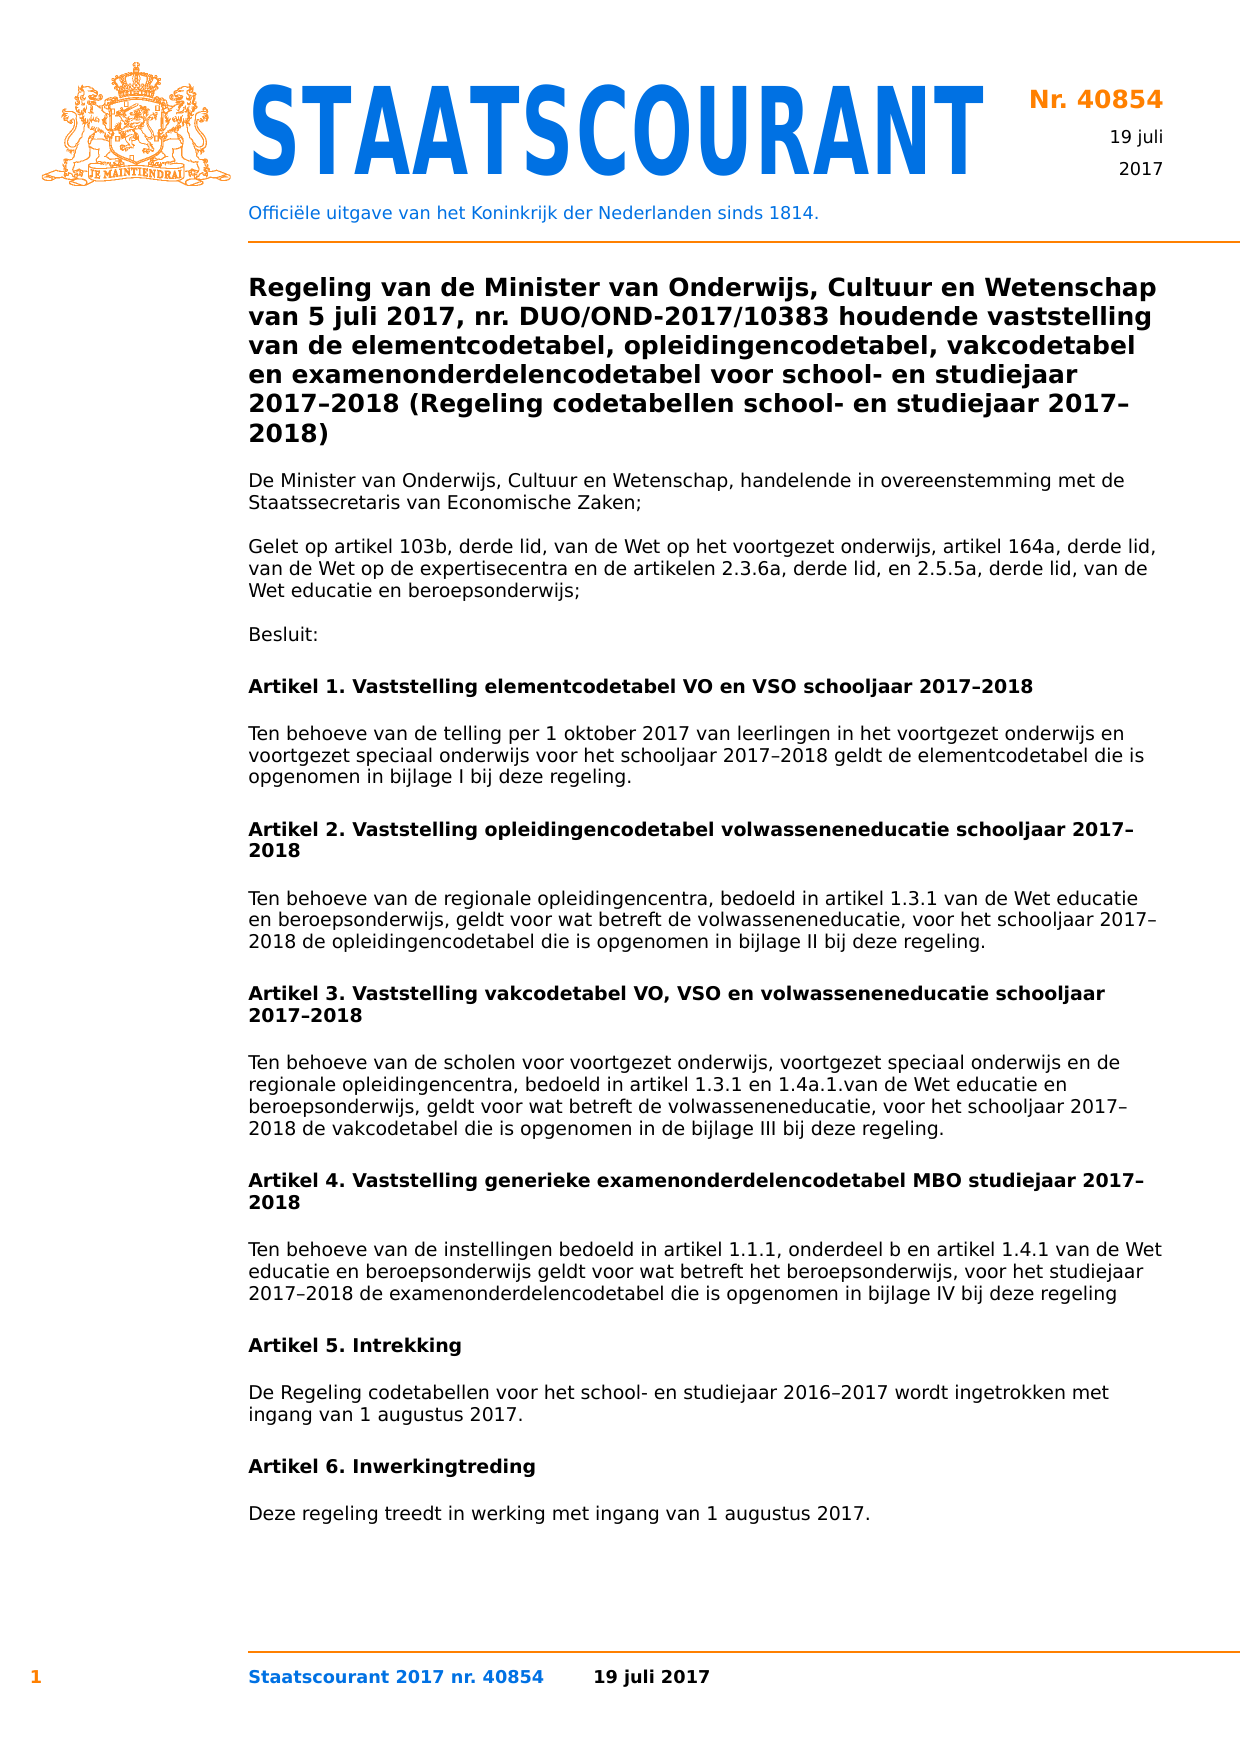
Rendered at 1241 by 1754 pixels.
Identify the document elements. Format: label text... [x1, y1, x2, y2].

table_header Nr. 40854 [998, 62, 1240, 121]
subtitle Artikel 2. Vaststelling opleidingencodetabel volwasseneneducatie schooljaar 2017–2018 [248, 818, 1163, 862]
text Ten behoeve van de scholen voor voortgezet onderwijs, voortgezet speciaal onderwijs en de regionale opleidingencentra, bedoeld in artikel 1.3.1 en 1.4a.1.van de Wet educatie en beroepsonderwijs, geldt voor wat betreft de volwasseneneducatie, voor het schooljaar 2017–2018 de vakcodetabel die is opgenomen in de bijlage III bij deze regeling. [248, 1052, 1163, 1140]
table_cell Officiële uitgave van het Koninkrijk der Nederlanden sinds 1814. [248, 203, 1240, 241]
text Gelet op artikel 103b, derde lid, van de Wet op het voortgezet onderwijs, artikel 164a, derde lid, van de Wet op de expertisecentra en de artikelen 2.3.6a, derde lid, en 2.5.5a, derde lid, van de Wet educatie en beroepsonderwijs; [248, 536, 1163, 602]
text Deze regeling treedt in werking met ingang van 1 augustus 2017. [248, 1503, 1163, 1525]
text De Minister van Onderwijs, Cultuur en Wetenschap, handelende in overeenstemming met de Staatssecretaris van Economische Zaken; [248, 470, 1163, 514]
table_header STAATSCOURANT [248, 62, 998, 203]
text De Regeling codetabellen voor het school- en studiejaar 2016–2017 wordt ingetrokken met ingang van 1 augustus 2017. [248, 1382, 1163, 1426]
subtitle Artikel 3. Vaststelling vakcodetabel VO, VSO en volwasseneneducatie schooljaar 2017–2018 [248, 983, 1163, 1027]
subtitle Artikel 5. Intrekking [248, 1335, 1163, 1357]
text Ten behoeve van de telling per 1 oktober 2017 van leerlingen in het voortgezet onderwijs en voortgezet speciaal onderwijs voor het schooljaar 2017–2018 geldt de elementcodetabel die is opgenomen in bijlage I bij deze regeling. [248, 722, 1163, 788]
text Ten behoeve van de instellingen bedoeld in artikel 1.1.1, onderdeel b en artikel 1.4.1 van de Wet educatie en beroepsonderwijs geldt voor wat betreft het beroepsonderwijs, voor het studiejaar 2017–2018 de examenonderdelencodetabel die is opgenomen in bijlage IV bij deze regeling [248, 1239, 1163, 1305]
text Ten behoeve van de regionale opleidingencentra, bedoeld in artikel 1.3.1 van de Wet educatie en beroepsonderwijs, geldt voor wat betreft de volwasseneneducatie, voor het schooljaar 2017–2018 de opleidingencodetabel die is opgenomen in bijlage II bij deze regeling. [248, 887, 1163, 953]
subtitle Regeling van de Minister van Onderwijs, Cultuur en Wetenschap van 5 juli 2017, nr. DUO/OND-2017/10383 houdende vaststelling van de elementcodetabel, opleidingencodetabel, vakcodetabel en examenonderdelencodetabel voor school- en studiejaar 2017–2018 (Regeling codetabellen school- en studiejaar 2017–2018) [248, 273, 1163, 448]
subtitle Artikel 1. Vaststelling elementcodetabel VO en VSO schooljaar 2017–2018 [248, 676, 1163, 697]
table_cell 19 juli [998, 121, 1240, 153]
text Besluit: [248, 623, 1163, 646]
table_cell 2017 [998, 153, 1240, 203]
picture [41, 62, 231, 186]
subtitle Artikel 4. Vaststelling generieke examenonderdelencodetabel MBO studiejaar 2017–2018 [248, 1170, 1163, 1214]
table_header [25, 62, 248, 241]
subtitle Artikel 6. Inwerkingtreding [248, 1456, 1163, 1478]
